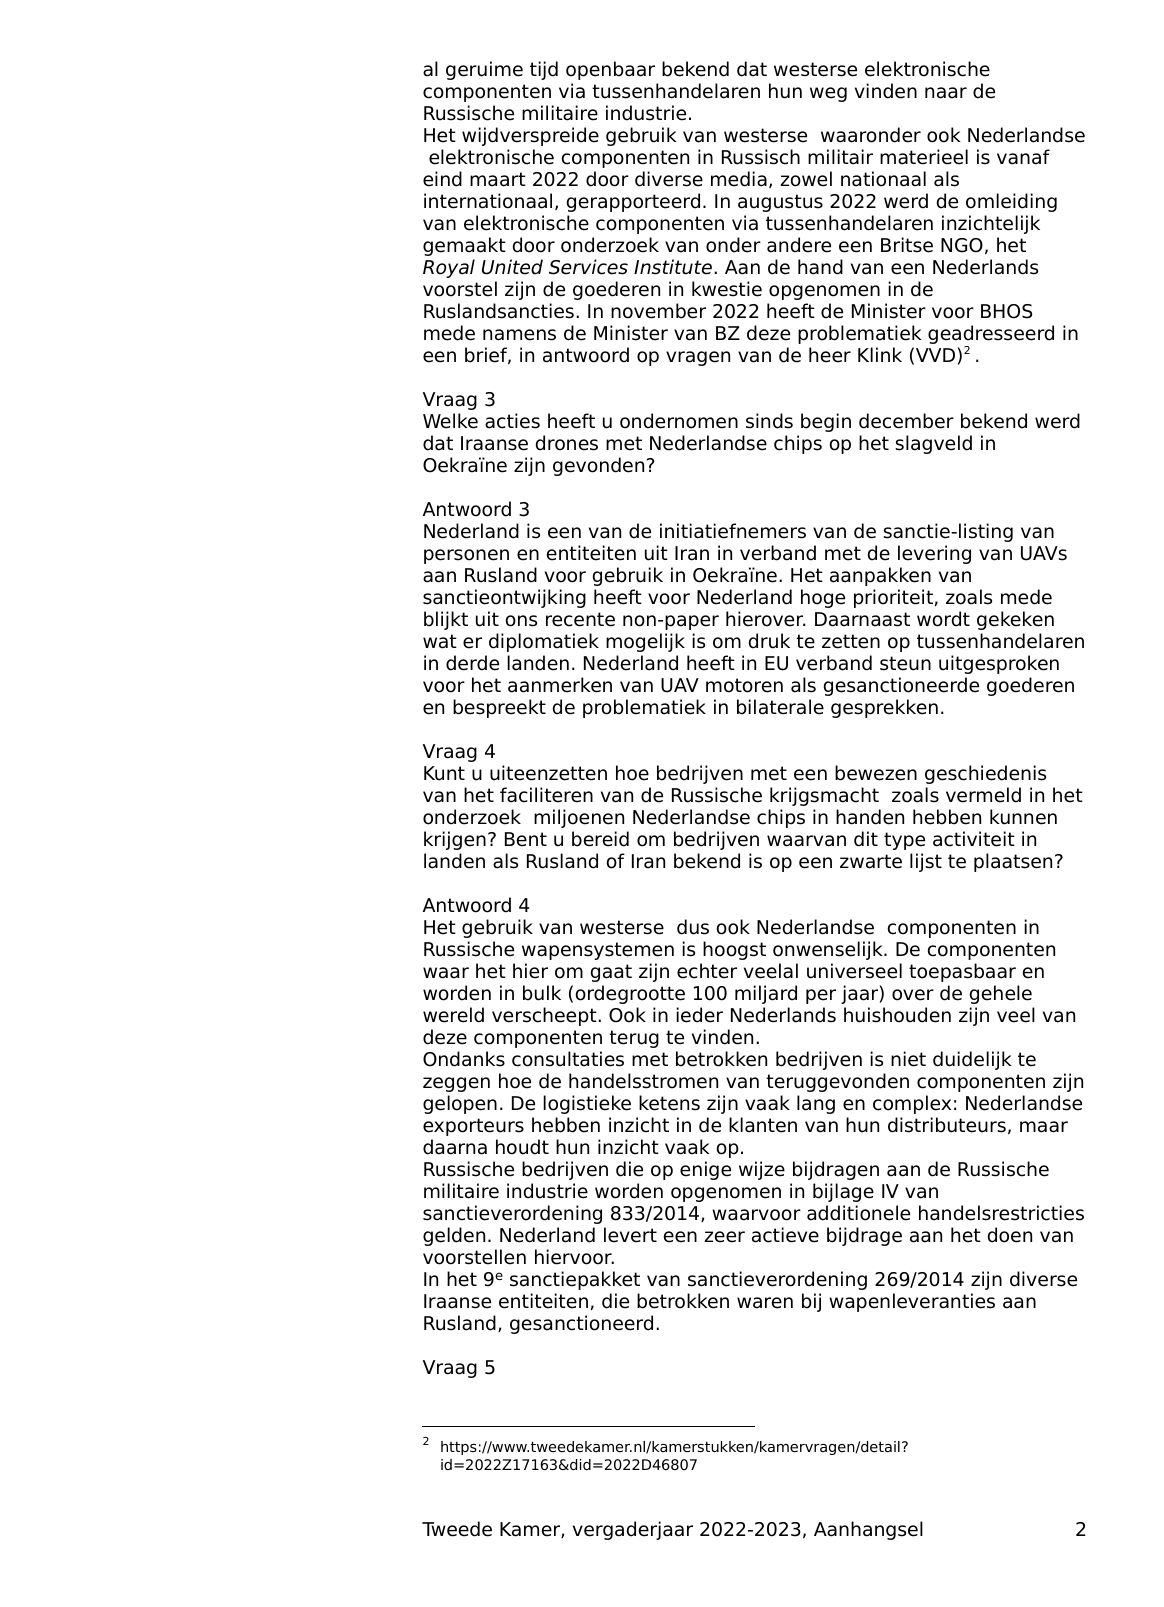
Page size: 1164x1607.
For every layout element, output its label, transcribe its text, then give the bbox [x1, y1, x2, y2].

text https://www.tweedekamer.nl/kamerstukken/kamervragen/detail?id=2022Z17163&did=2022D46807 [422, 1435, 1087, 1474]
text Het gebruik van westerse  dus ook Nederlandse  componenten in Russische wapensystemen is hoogst onwenselijk. De componenten waar het hier om gaat zijn echter veelal universeel toepasbaar en worden in bulk (ordegrootte 100 miljard per jaar) over de gehele wereld verscheept. Ook in ieder Nederlands huishouden zijn veel van deze componenten terug te vinden. [422, 917, 1087, 1049]
text Vraag 4 [422, 741, 1087, 763]
text Het wijdverspreide gebruik van westerse  waaronder ook Nederlandse  elektronische componenten in Russisch militair materieel is vanaf eind maart 2022 door diverse media, zowel nationaal als internationaal, gerapporteerd. In augustus 2022 werd de omleiding van elektronische componenten via tussenhandelaren inzichtelijk gemaakt door onderzoek van onder andere een Britse NGO, het Royal United Services Institute. Aan de hand van een Nederlands voorstel zijn de goederen in kwestie opgenomen in de Ruslandsancties. In november 2022 heeft de Minister voor BHOS mede namens de Minister van BZ deze problematiek geadresseerd in een brief, in antwoord op vragen van de heer Klink (VVD). [422, 125, 1087, 367]
text Vraag 5 [422, 1357, 1087, 1379]
text In het 9e sanctiepakket van sanctieverordening 269/2014 zijn diverse Iraanse entiteiten, die betrokken waren bij wapenleveranties aan Rusland, gesanctioneerd. [422, 1269, 1087, 1335]
text Ondanks consultaties met betrokken bedrijven is niet duidelijk te zeggen hoe de handelsstromen van teruggevonden componenten zijn gelopen. De logistieke ketens zijn vaak lang en complex: Nederlandse exporteurs hebben inzicht in de klanten van hun distributeurs, maar daarna houdt hun inzicht vaak op. [422, 1049, 1087, 1159]
text Antwoord 4 [422, 895, 1087, 917]
text Nederland is een van de initiatiefnemers van de sanctie-listing van personen en entiteiten uit Iran in verband met de levering van UAVs aan Rusland voor gebruik in Oekraïne. Het aanpakken van sanctieontwijking heeft voor Nederland hoge prioriteit, zoals mede blijkt uit ons recente non-paper hierover. Daarnaast wordt gekeken wat er diplomatiek mogelijk is om druk te zetten op tussenhandelaren in derde landen. Nederland heeft in EU verband steun uitgesproken voor het aanmerken van UAV motoren als gesanctioneerde goederen en bespreekt de problematiek in bilaterale gesprekken. [422, 521, 1087, 719]
text Antwoord 3 [422, 499, 1087, 521]
text Welke acties heeft u ondernomen sinds begin december bekend werd dat Iraanse drones met Nederlandse chips op het slagveld in Oekraïne zijn gevonden? [422, 411, 1087, 477]
text Russische bedrijven die op enige wijze bijdragen aan de Russische militaire industrie worden opgenomen in bijlage IV van sanctieverordening 833/2014, waarvoor additionele handelsrestricties gelden. Nederland levert een zeer actieve bijdrage aan het doen van voorstellen hiervoor. [422, 1159, 1087, 1269]
text al geruime tijd openbaar bekend dat westerse elektronische componenten via tussenhandelaren hun weg vinden naar de Russische militaire industrie. [422, 59, 1087, 125]
text Kunt u uiteenzetten hoe bedrijven met een bewezen geschiedenis van het faciliteren van de Russische krijgsmacht  zoals vermeld in het onderzoek  miljoenen Nederlandse chips in handen hebben kunnen krijgen? Bent u bereid om bedrijven waarvan dit type activiteit in landen als Rusland of Iran bekend is op een zwarte lijst te plaatsen? [422, 763, 1087, 873]
text Vraag 3 [422, 389, 1087, 411]
